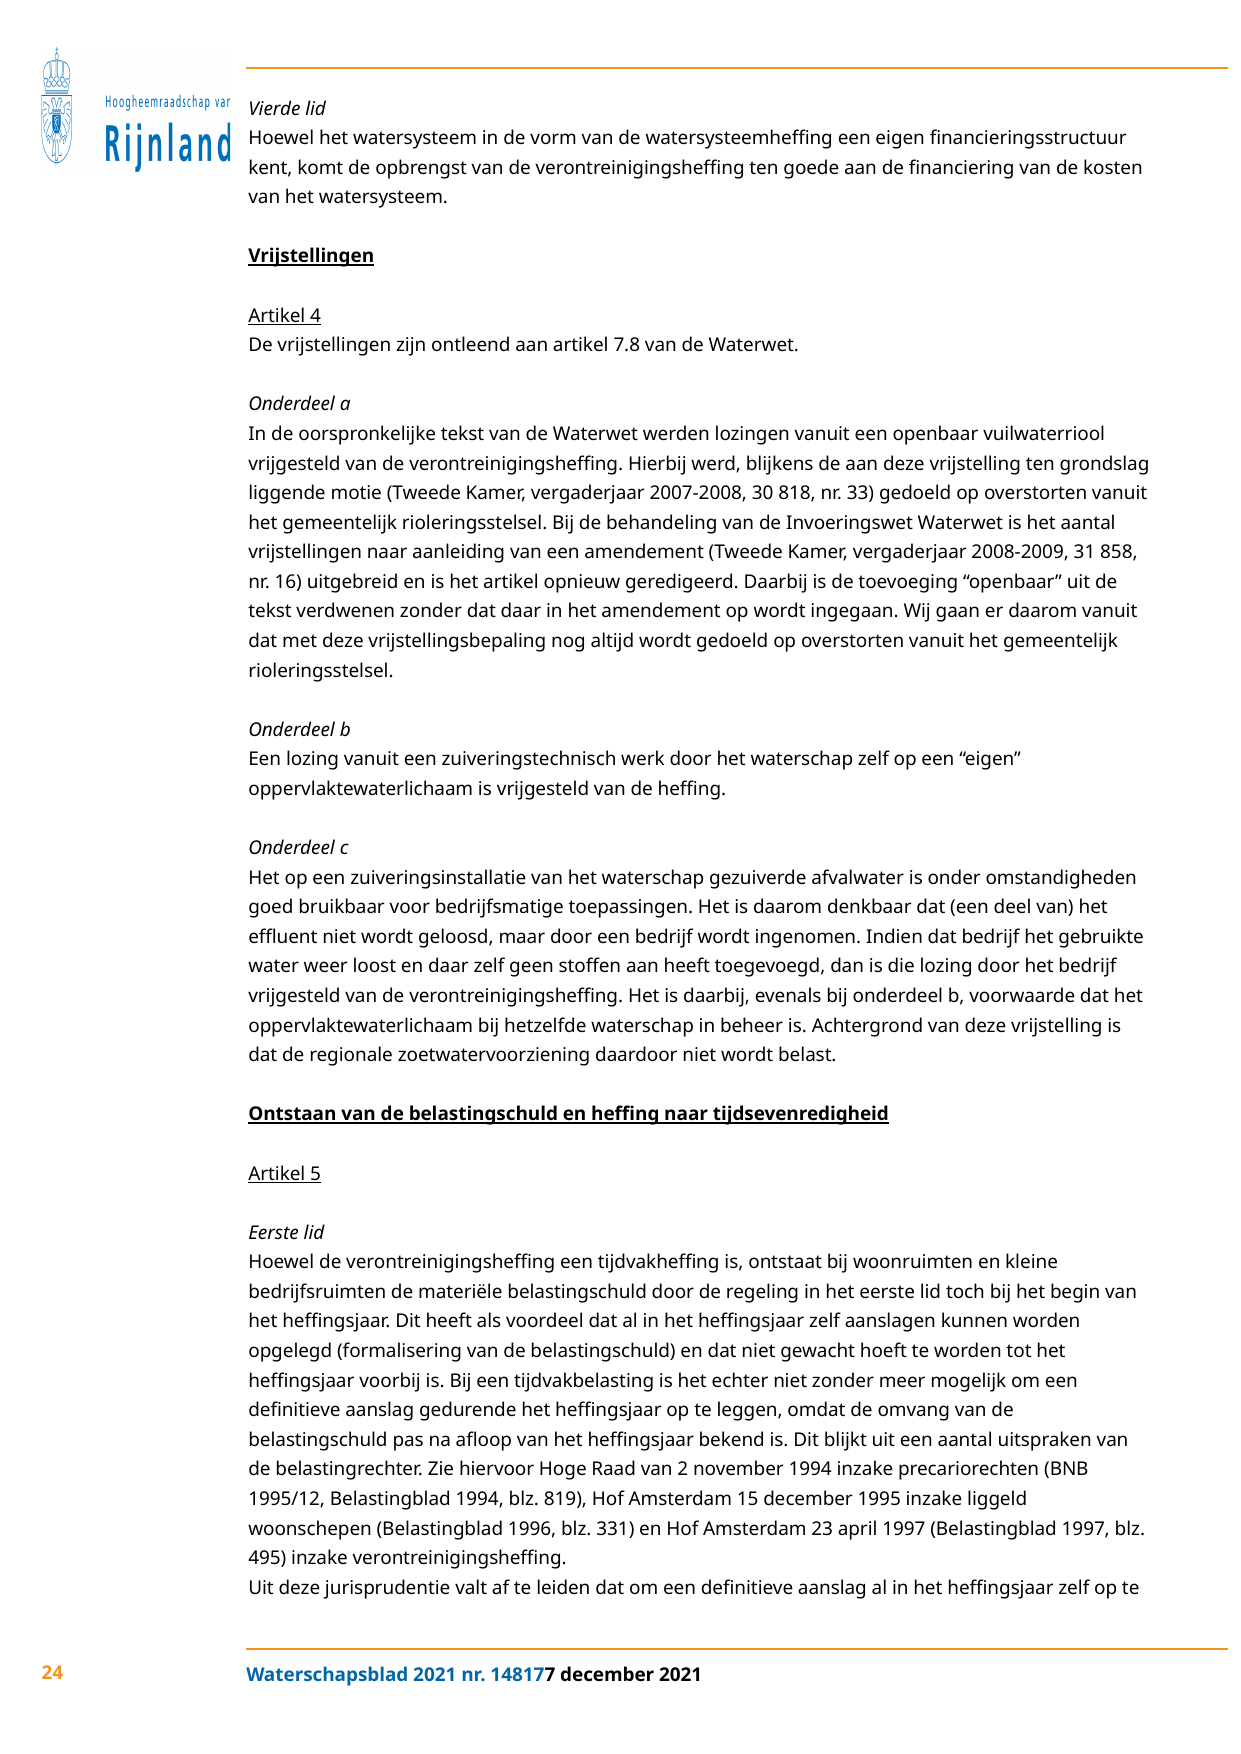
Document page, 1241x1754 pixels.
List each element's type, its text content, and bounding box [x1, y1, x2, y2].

text Onderdeel c [248, 834, 1152, 860]
text Een lozing vanuit een zuiveringstechnisch werk door het waterschap zelf op een “eigen” oppervlaktewaterlichaam is vrijgesteld van de heffing. [248, 746, 1152, 801]
text In de oorspronkelijke tekst van de Waterwet werden lozingen vanuit een openbaar vuilwaterriool vrijgesteld van de verontreinigingsheffing. Hierbij werd, blijkens de aan deze vrijstelling ten grondslag liggende motie (Tweede Kamer, vergaderjaar 2007-2008, 30 818, nr. 33) gedoeld op overstorten vanuit het gemeentelijk rioleringsstelsel. Bij de behandeling van de Invoeringswet Waterwet is het aantal vrijstellingen naar aanleiding van een amendement (Tweede Kamer, vergaderjaar 2008-2009, 31 858, nr. 16) uitgebreid en is het artikel opnieuw geredigeerd. Daarbij is de toevoeging “openbaar” uit de tekst verdwenen zonder dat daar in het amendement op wordt ingegaan. Wij gaan er daarom vanuit dat met deze vrijstellingsbepaling nog altijd wordt gedoeld op overstorten vanuit het gemeentelijk rioleringsstelsel. [248, 420, 1152, 683]
text Hoewel de verontreinigingsheffing een tijdvakheffing is, ontstaat bij woonruimten en kleine bedrijfsruimten de materiële belastingschuld door de regeling in het eerste lid toch bij het begin van het heffingsjaar. Dit heeft als voordeel dat al in het heffingsjaar zelf aanslagen kunnen worden opgelegd (formalisering van de belastingschuld) en dat niet gewacht hoeft te worden tot het heffingsjaar voorbij is. Bij een tijdvakbelasting is het echter niet zonder meer mogelijk om een definitieve aanslag gedurende het heffingsjaar op te leggen, omdat de omvang van de belastingschuld pas na afloop van het heffingsjaar bekend is. Dit blijkt uit een aantal uitspraken van de belastingrechter. Zie hiervoor Hoge Raad van 2 november 1994 inzake precariorechten (BNB 1995/12, Belastingblad 1994, blz. 819), Hof Amsterdam 15 december 1995 inzake liggeld woonschepen (Belastingblad 1996, blz. 331) en Hof Amsterdam 23 april 1997 (Belastingblad 1997, blz. 495) inzake verontreinigingsheffing. [248, 1248, 1152, 1570]
picture [41, 47, 231, 172]
text Uit deze jurisprudentie valt af te leiden dat om een definitieve aanslag al in het heffingsjaar zelf op te [248, 1574, 1152, 1600]
text Het op een zuiveringsinstallatie van het waterschap gezuiverde afvalwater is onder omstandigheden goed bruikbaar voor bedrijfsmatige toepassingen. Het is daarom denkbaar dat (een deel van) het effluent niet wordt geloosd, maar door een bedrijf wordt ingenomen. Indien dat bedrijf het gebruikte water weer loost en daar zelf geen stoffen aan heeft toegevoegd, dan is die lozing door het bedrijf vrijgesteld van de verontreinigingsheffing. Het is daarbij, evenals bij onderdeel b, voorwaarde dat het oppervlaktewaterlichaam bij hetzelfde waterschap in beheer is. Achtergrond van deze vrijstelling is dat de regionale zoetwatervoorziening daardoor niet wordt belast. [248, 864, 1152, 1067]
text Vrijstellingen [248, 243, 1152, 268]
text Onderdeel a [248, 391, 1152, 416]
text Hoewel het watersysteem in de vorm van de watersysteemheffing een eigen financieringsstructuur kent, komt de opbrengst van de verontreinigingsheffing ten goede aan de financiering van de kosten van het watersysteem. [248, 124, 1152, 209]
text Vierde lid [248, 95, 1152, 121]
text De vrijstellingen zijn ontleend aan artikel 7.8 van de Waterwet. [248, 331, 1152, 357]
text Eerste lid [248, 1219, 1152, 1245]
text Onderdeel b [248, 716, 1152, 742]
text Ontstaan van de belastingschuld en heffing naar tijdsevenredigheid [248, 1101, 1152, 1126]
text Artikel 5 [248, 1160, 1152, 1186]
text Artikel 4 [248, 302, 1152, 328]
